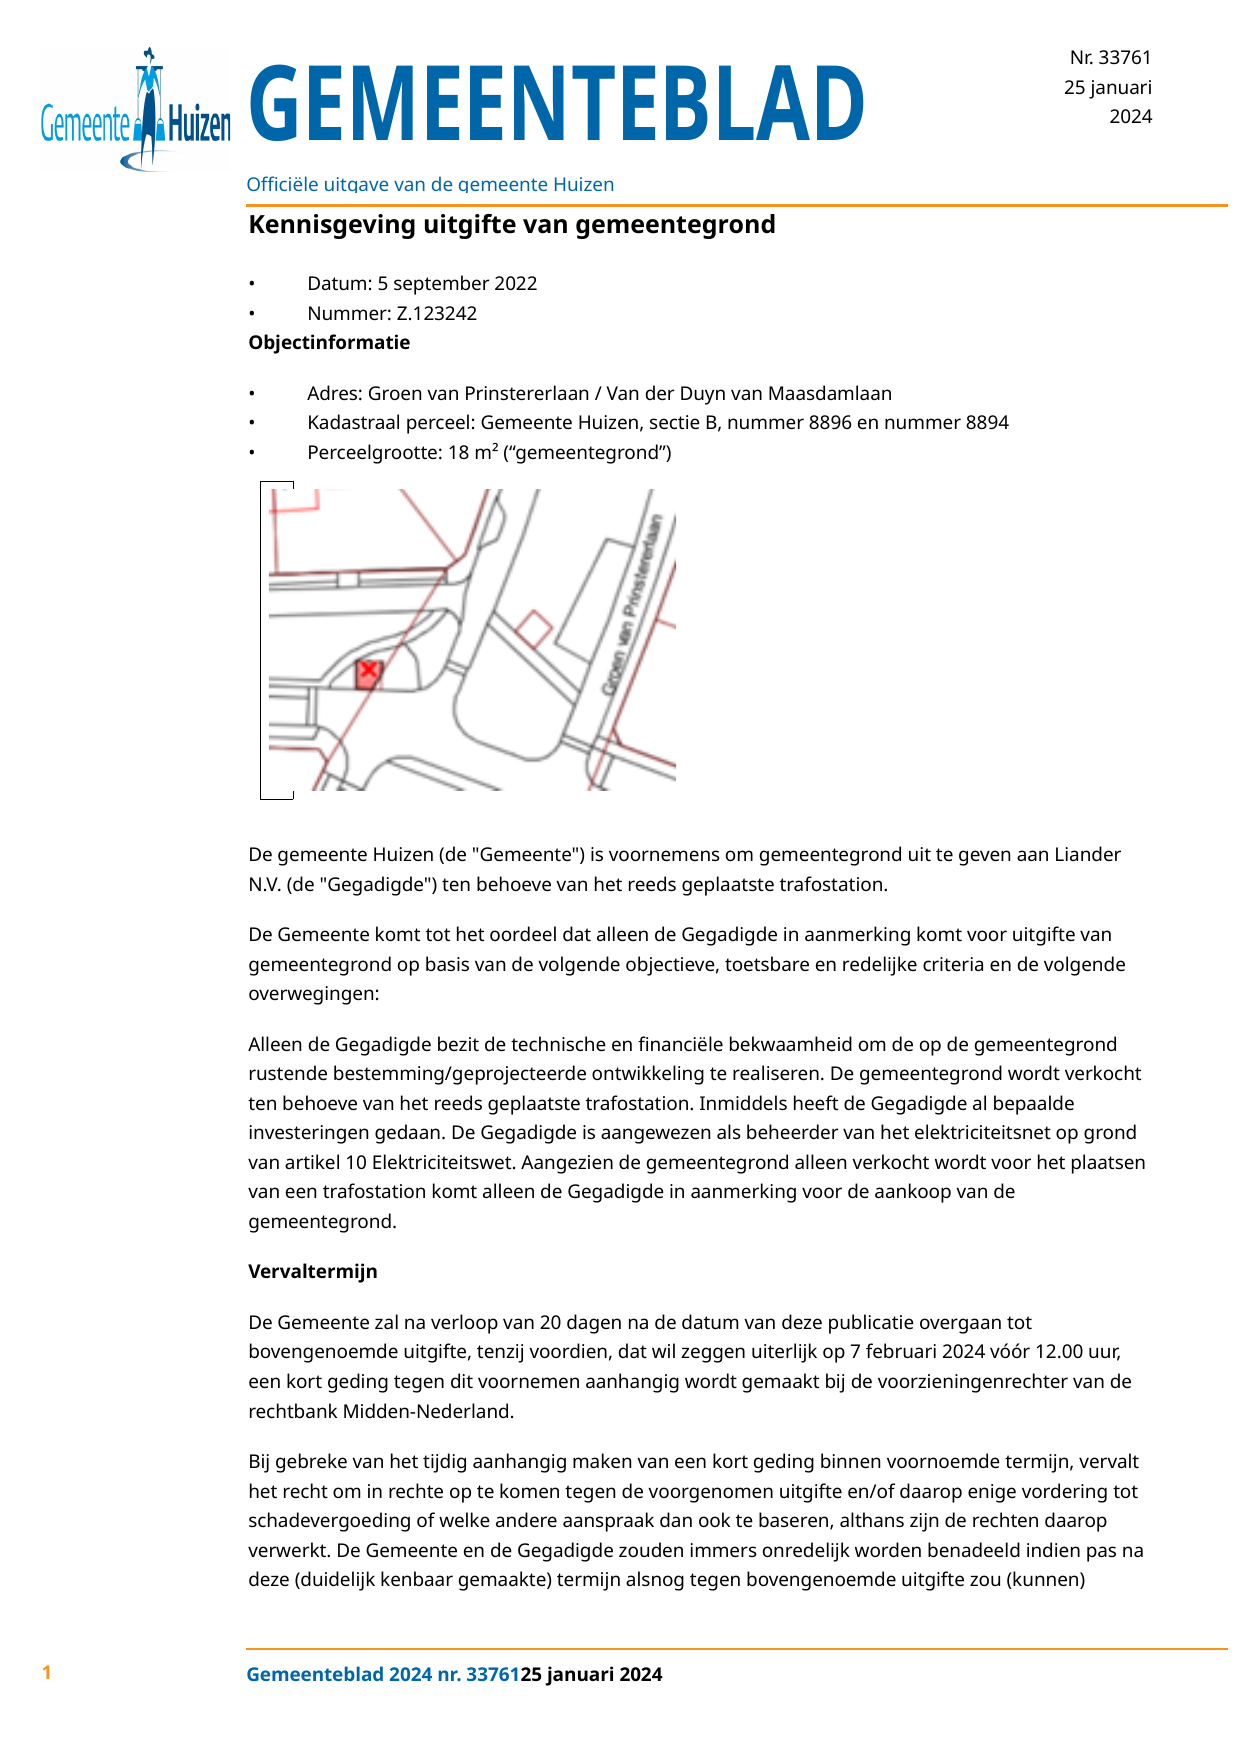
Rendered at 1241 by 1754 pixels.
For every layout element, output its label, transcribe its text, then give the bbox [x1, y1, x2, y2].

list Perceelgrootte: 18 m² (“gemeentegrond”) [248, 439, 1152, 465]
text De Gemeente komt tot het oordeel dat alleen de Gegadigde in aanmerking komt voor uitgifte van gemeentegrond op basis van de volgende objectieve, toetsbare en redelijke criteria en de volgende overwegingen: [248, 921, 1152, 1006]
picture [41, 47, 231, 172]
picture [268, 489, 677, 791]
list Adres: Groen van Prinstererlaan / Van der Duyn van Maasdamlaan [248, 380, 1152, 406]
list Datum: 5 september 2022 [248, 270, 1152, 296]
text Alleen de Gegadigde bezit de technische en financiële bekwaamheid om de op de gemeentegrond rustende bestemming/geprojecteerde ontwikkeling te realiseren. De gemeentegrond wordt verkocht ten behoeve van het reeds geplaatste trafostation. Inmiddels heeft de Gegadigde al bepaalde investeringen gedaan. De Gegadigde is aangewezen als beheerder van het elektriciteitsnet op grond van artikel 10 Elektriciteitswet. Aangezien de gemeentegrond alleen verkocht wordt voor het plaatsen van een trafostation komt alleen de Gegadigde in aanmerking voor de aankoop van de gemeentegrond. [248, 1031, 1152, 1234]
text Bij gebreke van het tijdig aanhangig maken van een kort geding binnen voornoemde termijn, vervalt het recht om in rechte op te komen tegen de voorgenomen uitgifte en/of daarop enige vordering tot schadevergoeding of welke andere aanspraak dan ook te baseren, althans zijn de rechten daarop verwerkt. De Gemeente en de Gegadigde zouden immers onredelijk worden benadeeld indien pas na deze (duidelijk kenbaar gemaakte) termijn alsnog tegen bovengenoemde uitgifte zou (kunnen) [248, 1448, 1152, 1592]
text De gemeente Huizen (de "Gemeente") is voornemens om gemeentegrond uit te geven aan Liander N.V. (de "Gegadigde") ten behoeve van het reeds geplaatste trafostation. [248, 841, 1152, 897]
text Objectinformatie [248, 329, 1152, 355]
text Vervaltermijn [248, 1259, 1152, 1284]
list Nummer: Z.123242 [248, 300, 1152, 326]
text Kennisgeving uitgifte van gemeentegrond [248, 207, 1152, 241]
text De Gemeente zal na verloop van 20 dagen na de datum van deze publicatie overgaan tot bovengenoemde uitgifte, tenzij voordien, dat wil zeggen uiterlijk op 7 februari 2024 vóór 12.00 uur, een kort geding tegen dit voornemen aanhangig wordt gemaakt bij de voorzieningenrechter van de rechtbank Midden-Nederland. [248, 1309, 1152, 1424]
list Kadastraal perceel: Gemeente Huizen, sectie B, nummer 8896 en nummer 8894 [248, 409, 1152, 435]
